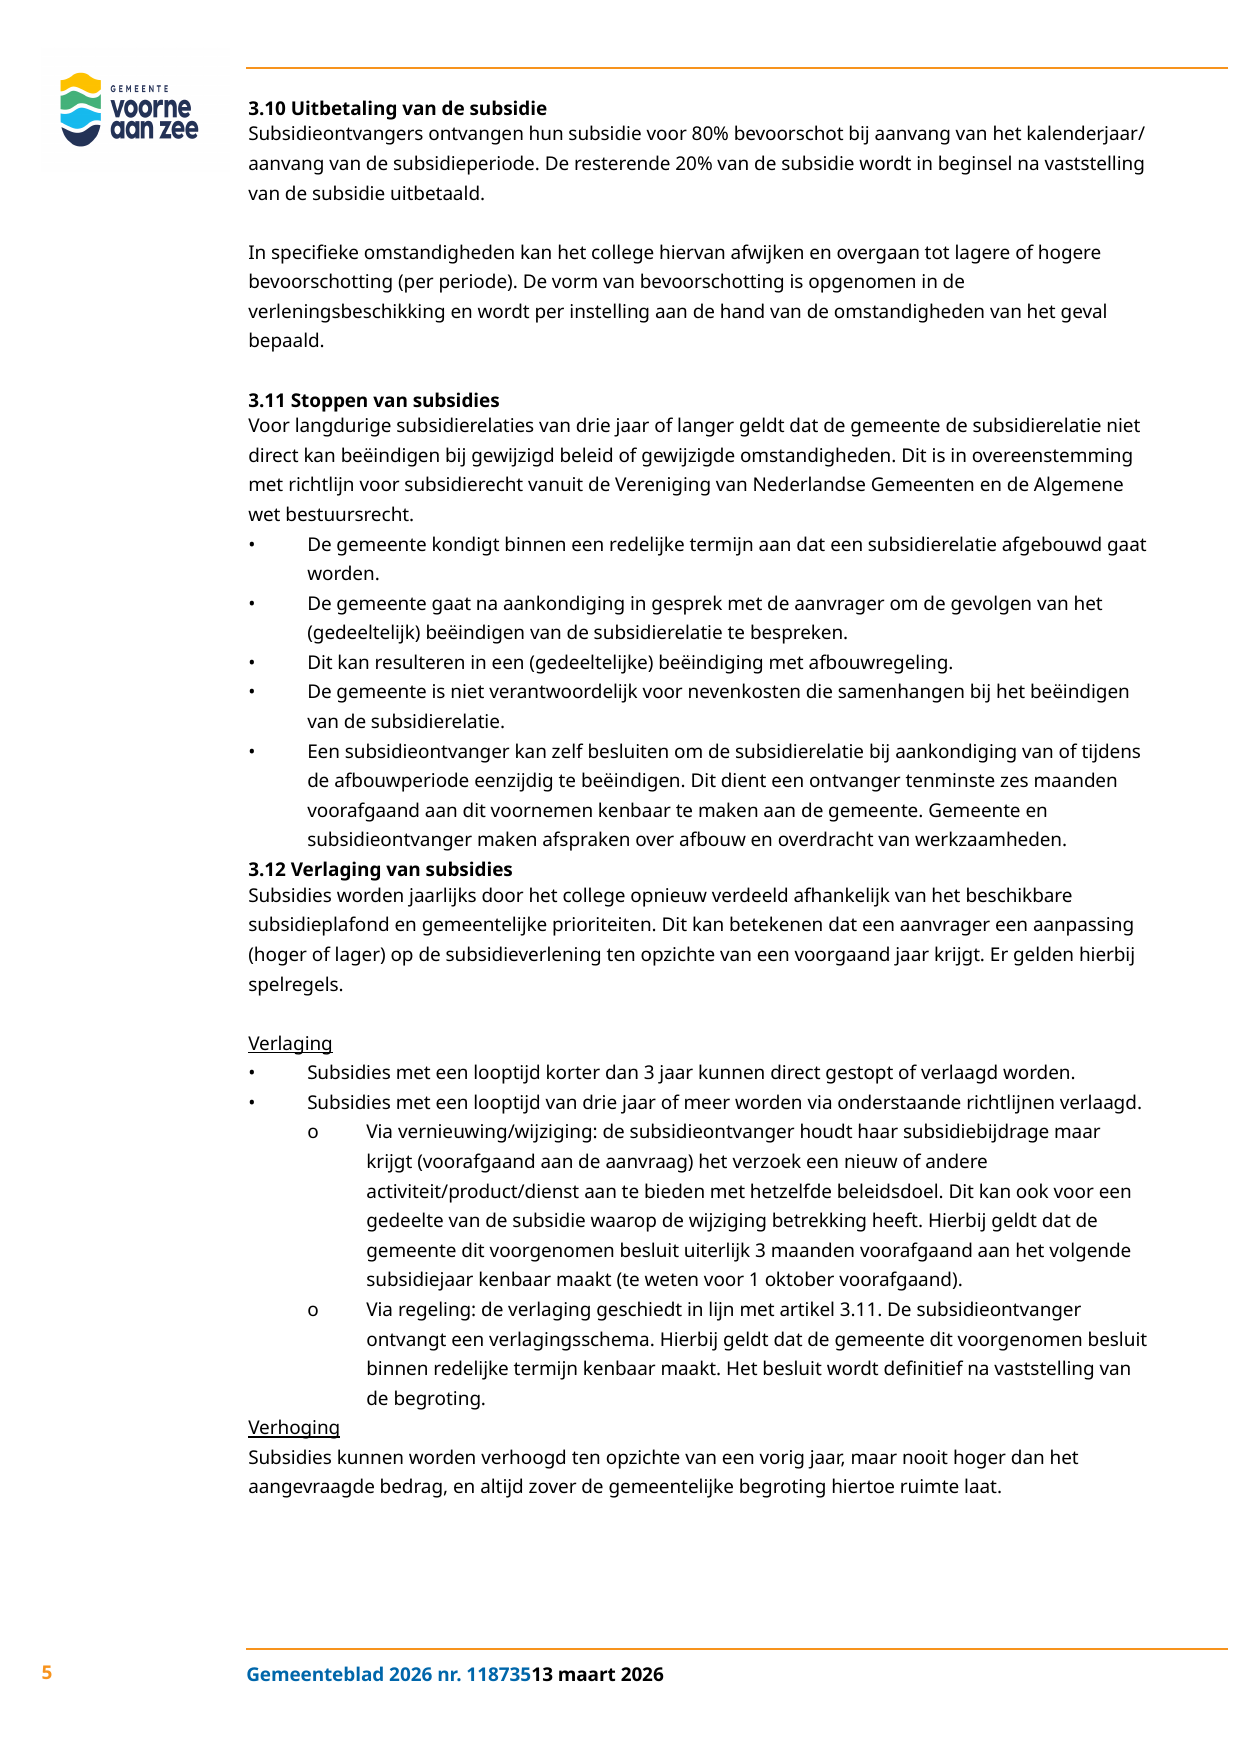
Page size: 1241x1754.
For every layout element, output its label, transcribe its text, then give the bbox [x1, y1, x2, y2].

text 3.12 Verlaging van subsidies [248, 856, 1152, 882]
list De gemeente is niet verantwoordelijk voor nevenkosten die samenhangen bij het beëindigen van de subsidierelatie. [248, 679, 1152, 734]
text Verlaging [248, 1030, 1152, 1056]
text Verhoging [248, 1414, 1152, 1440]
picture [41, 47, 231, 172]
list Subsidies met een looptijd korter dan 3 jaar kunnen direct gestopt of verlaagd worden. [248, 1059, 1152, 1085]
list Subsidies met een looptijd van drie jaar of meer worden via onderstaande richtlijnen verlaagd. [248, 1089, 1152, 1115]
text Subsidies kunnen worden verhoogd ten opzichte van een vorig jaar, maar nooit hoger dan het aangevraagde bedrag, en altijd zover de gemeentelijke begroting hiertoe ruimte laat. [248, 1444, 1152, 1499]
list Via regeling: de verlaging geschiedt in lijn met artikel 3.11. De subsidieontvanger ontvangt een verlagingsschema. Hierbij geldt dat de gemeente dit voorgenomen besluit binnen redelijke termijn kenbaar maakt. Het besluit wordt definitief na vaststelling van de begroting. [307, 1296, 1152, 1411]
list Een subsidieontvanger kan zelf besluiten om de subsidierelatie bij aankondiging van of tijdens de afbouwperiode eenzijdig te beëindigen. Dit dient een ontvanger tenminste zes maanden voorafgaand aan dit voornemen kenbaar te maken aan de gemeente. Gemeente en subsidieontvanger maken afspraken over afbouw en overdracht van werkzaamheden. [248, 738, 1152, 852]
text 3.10 Uitbetaling van de subsidie [248, 95, 1152, 121]
list De gemeente kondigt binnen een redelijke termijn aan dat een subsidierelatie afgebouwd gaat worden. [248, 531, 1152, 586]
text In specifieke omstandigheden kan het college hiervan afwijken en overgaan tot lagere of hogere bevoorschotting (per periode). De vorm van bevoorschotting is opgenomen in de verleningsbeschikking en wordt per instelling aan de hand van de omstandigheden van het geval bepaald. [248, 239, 1152, 353]
text Voor langdurige subsidierelaties van drie jaar of langer geldt dat de gemeente de subsidierelatie niet direct kan beëindigen bij gewijzigd beleid of gewijzigde omstandigheden. Dit is in overeenstemming met richtlijn voor subsidierecht vanuit de Vereniging van Nederlandse Gemeenten en de Algemene wet bestuursrecht. [248, 412, 1152, 527]
list De gemeente gaat na aankondiging in gesprek met de aanvrager om de gevolgen van het (gedeeltelijk) beëindigen van de subsidierelatie te bespreken. [248, 590, 1152, 645]
text 3.11 Stoppen van subsidies [248, 387, 1152, 412]
list Via vernieuwing/wijziging: de subsidieontvanger houdt haar subsidiebijdrage maar krijgt (voorafgaand aan de aanvraag) het verzoek een nieuw of andere activiteit/product/dienst aan te bieden met hetzelfde beleidsdoel. Dit kan ook voor een gedeelte van de subsidie waarop de wijziging betrekking heeft. Hierbij geldt dat de gemeente dit voorgenomen besluit uiterlijk 3 maanden voorafgaand aan het volgende subsidiejaar kenbaar maakt (te weten voor 1 oktober voorafgaand). [307, 1119, 1152, 1292]
list Dit kan resulteren in een (gedeeltelijke) beëindiging met afbouwregeling. [248, 649, 1152, 675]
text Subsidieontvangers ontvangen hun subsidie voor 80% bevoorschot bij aanvang van het kalenderjaar/ aanvang van de subsidieperiode. De resterende 20% van de subsidie wordt in beginsel na vaststelling van de subsidie uitbetaald. [248, 121, 1152, 205]
text Subsidies worden jaarlijks door het college opnieuw verdeeld afhankelijk van het beschikbare subsidieplafond en gemeentelijke prioriteiten. Dit kan betekenen dat een aanvrager een aanpassing (hoger of lager) op de subsidieverlening ten opzichte van een voorgaand jaar krijgt. Er gelden hierbij spelregels. [248, 882, 1152, 996]
